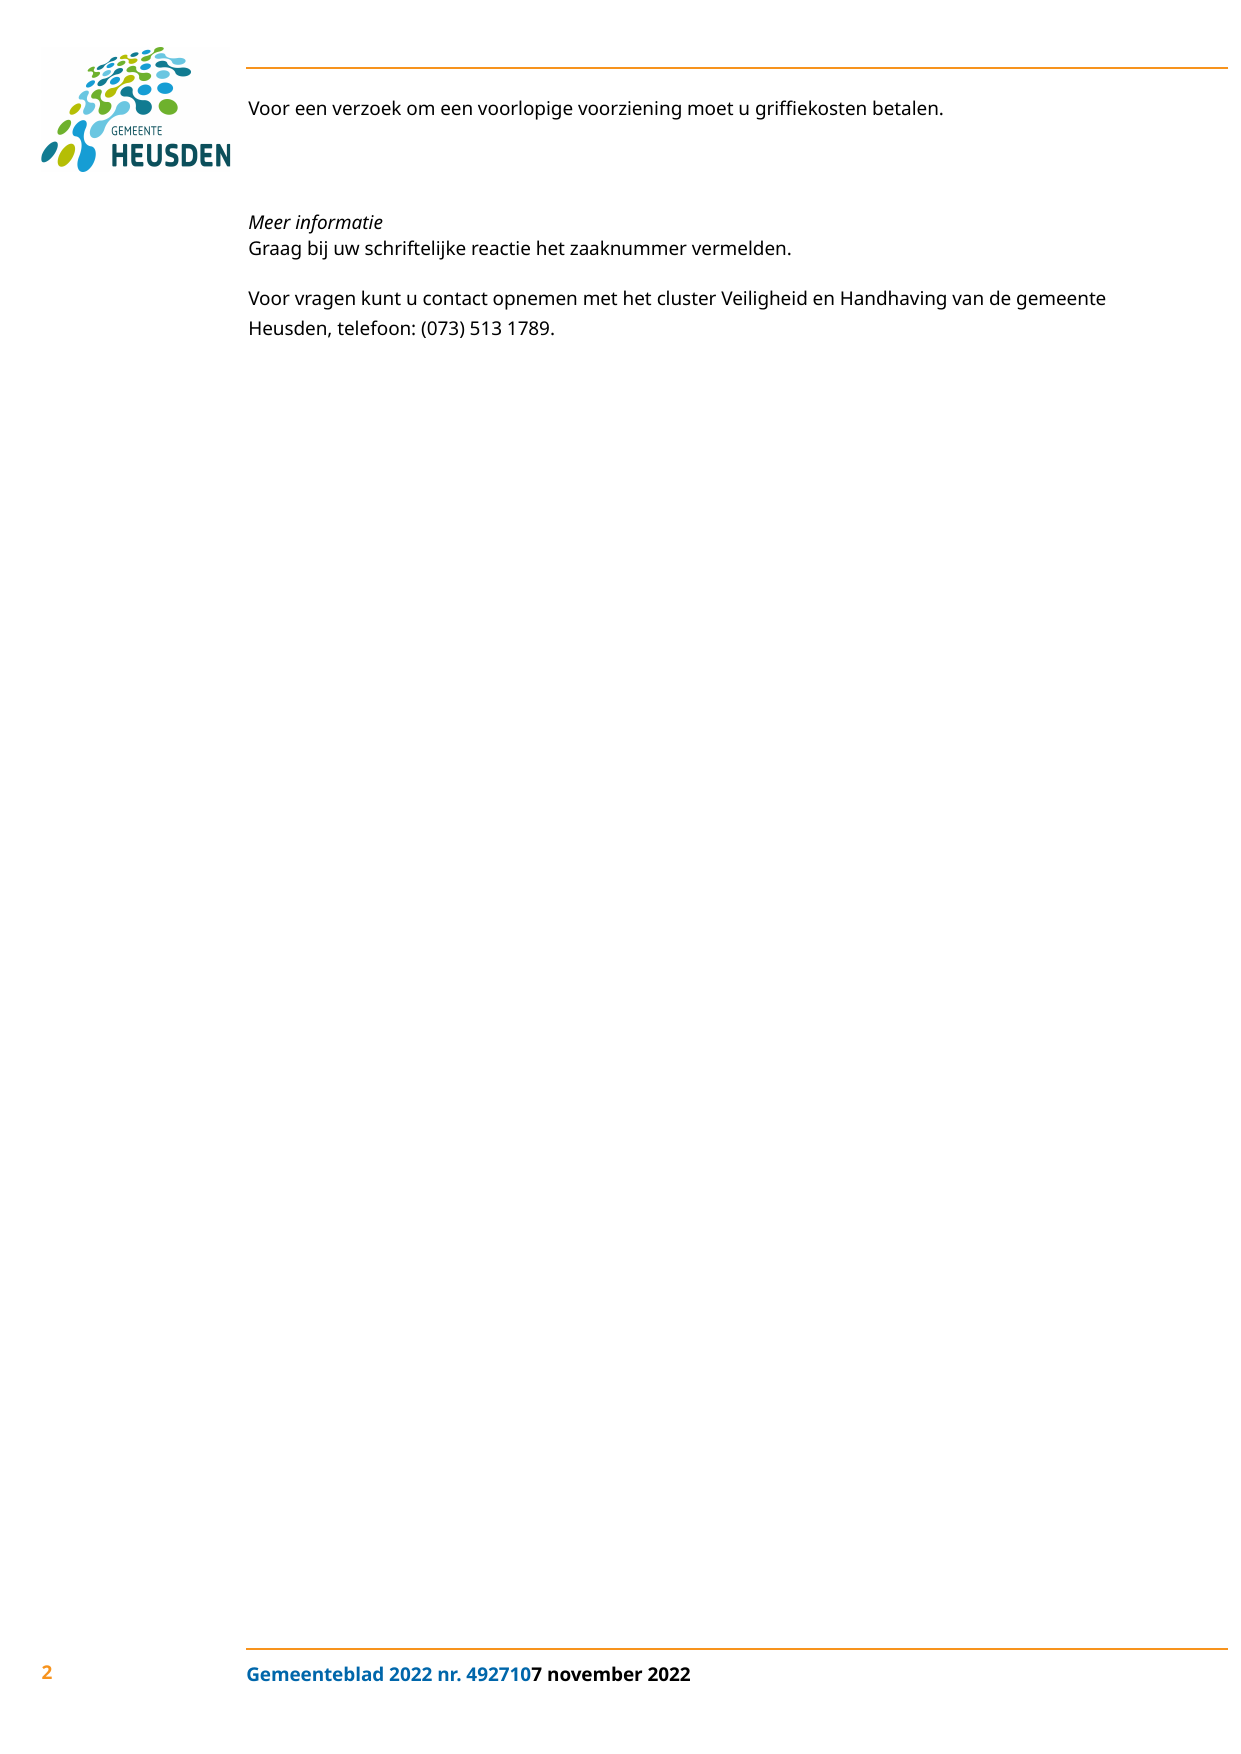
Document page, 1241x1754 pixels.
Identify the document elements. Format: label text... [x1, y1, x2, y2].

text Graag bij uw schriftelijke reactie het zaaknummer vermelden. [248, 235, 1152, 261]
text Meer informatie [248, 209, 1152, 235]
text Voor een verzoek om een voorlopige voorziening moet u griffiekosten betalen. [248, 95, 1152, 121]
picture [41, 47, 231, 172]
text Voor vragen kunt u contact opnemen met het cluster Veiligheid en Handhaving van de gemeente Heusden, telefoon: (073) 513 1789. [248, 285, 1152, 341]
